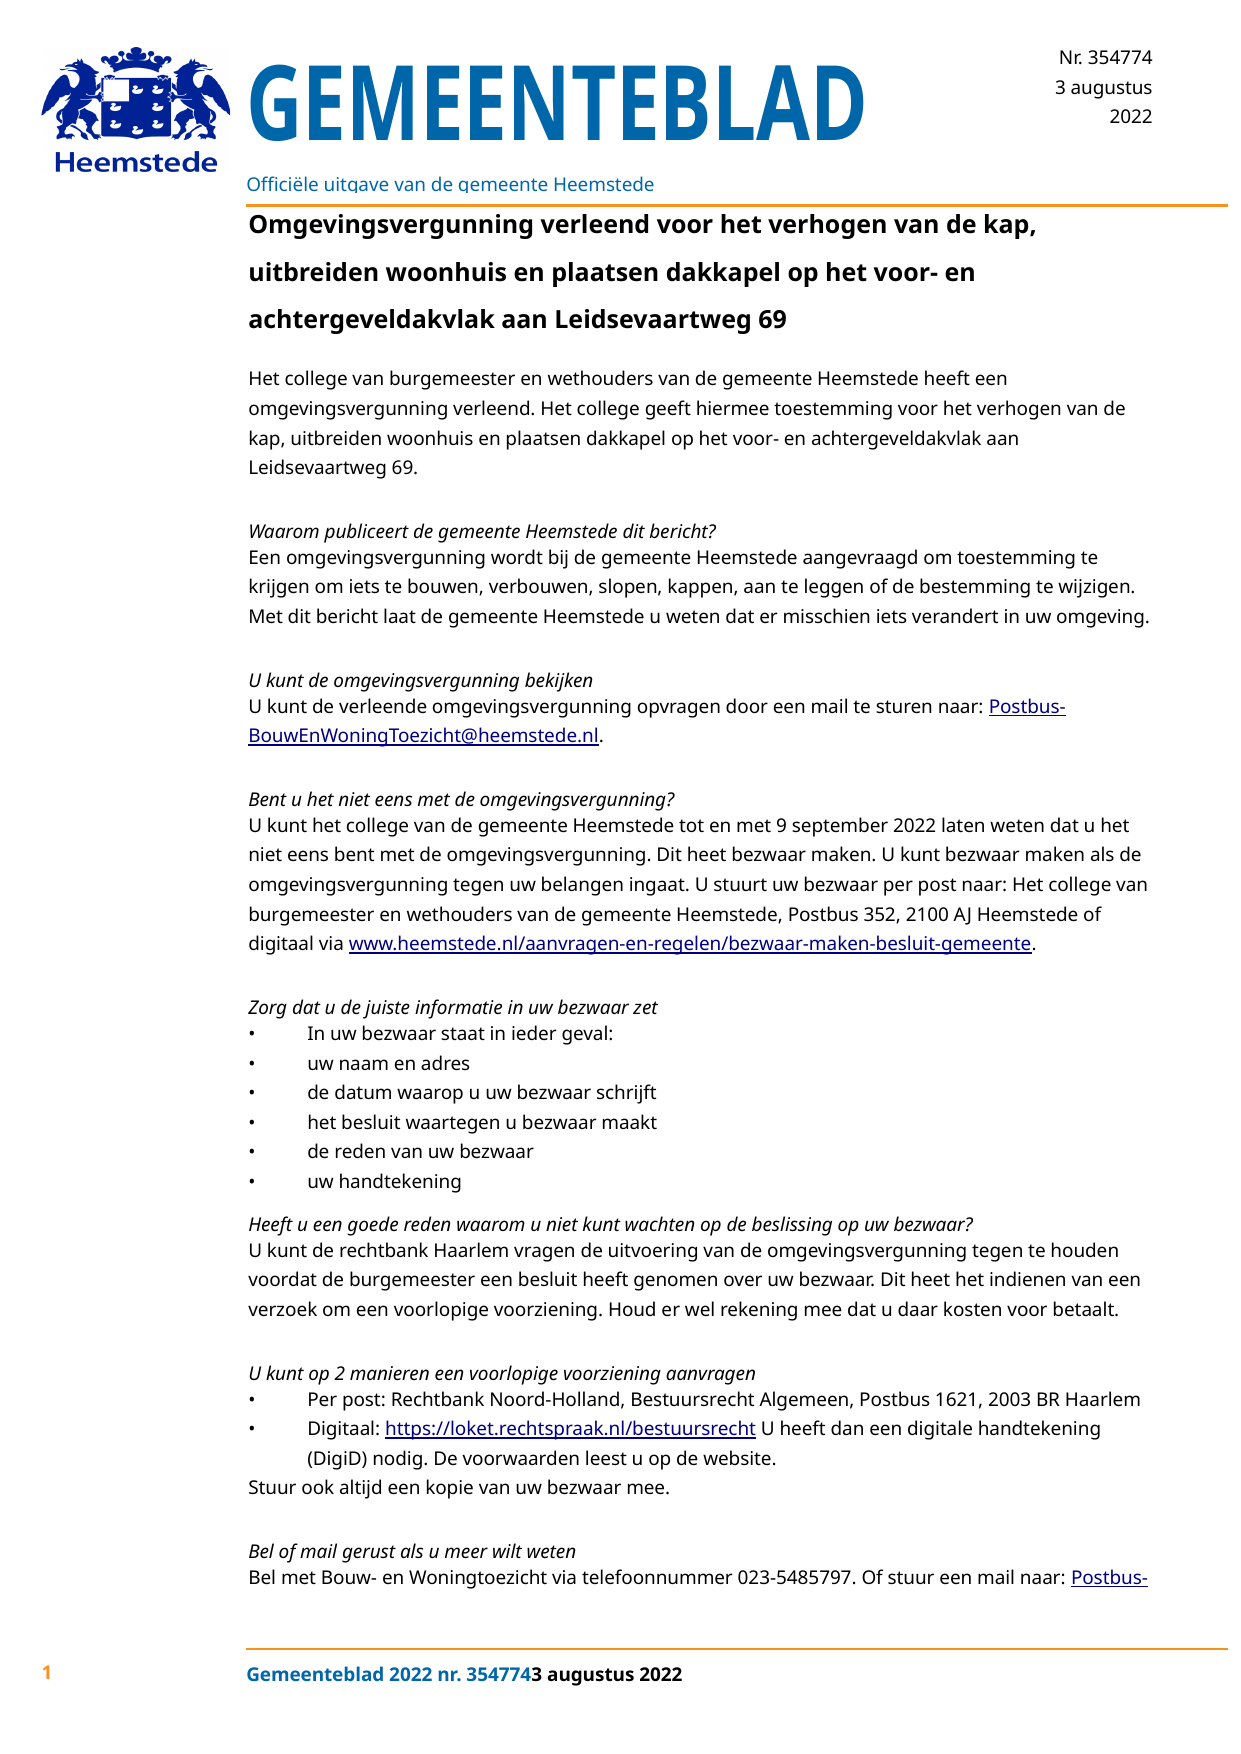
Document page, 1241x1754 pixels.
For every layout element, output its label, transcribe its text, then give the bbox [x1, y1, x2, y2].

text U kunt de verleende omgevingsvergunning opvragen door een mail te sturen naar: Postbus-BouwEnWoningToezicht@heemstede.nl. [248, 693, 1152, 748]
text Bel met Bouw- en Woningtoezicht via telefoonnummer 023-5485797. Of stuur een mail naar: Postbus- [248, 1564, 1152, 1590]
text U kunt de omgevingsvergunning bekijken [248, 667, 1152, 693]
text Zorg dat u de juiste informatie in uw bezwaar zet [248, 994, 1152, 1020]
text U kunt op 2 manieren een voorlopige voorziening aanvragen [248, 1360, 1152, 1386]
list Digitaal: https://loket.rechtspraak.nl/bestuursrecht U heeft dan een digitale handtekening (DigiD) nodig. De voorwaarden leest u op de website. [248, 1415, 1152, 1471]
text Bel of mail gerust als u meer wilt weten [248, 1538, 1152, 1564]
text Bent u het niet eens met de omgevingsvergunning? [248, 786, 1152, 812]
text Heeft u een goede reden waarom u niet kunt wachten op de beslissing op uw bezwaar? [248, 1211, 1152, 1237]
list In uw bezwaar staat in ieder geval: [248, 1020, 1152, 1046]
list de reden van uw bezwaar [248, 1138, 1152, 1164]
list uw naam en adres [248, 1050, 1152, 1075]
list Per post: Rechtbank Noord-Holland, Bestuursrecht Algemeen, Postbus 1621, 2003 BR Haarlem [248, 1386, 1152, 1411]
list de datum waarop u uw bezwaar schrijft [248, 1079, 1152, 1105]
text U kunt de rechtbank Haarlem vragen de uitvoering van de omgevingsvergunning tegen te houden voordat de burgemeester een besluit heeft genomen over uw bezwaar. Dit heet het indienen van een verzoek om een voorlopige voorziening. Houd er wel rekening mee dat u daar kosten voor betaalt. [248, 1237, 1152, 1322]
text U kunt het college van de gemeente Heemstede tot en met 9 september 2022 laten weten dat u het niet eens bent met de omgevingsvergunning. Dit heet bezwaar maken. U kunt bezwaar maken als de omgevingsvergunning tegen uw belangen ingaat. U stuurt uw bezwaar per post naar: Het college van burgemeester en wethouders van de gemeente Heemstede, Postbus 352, 2100 AJ Heemstede of digitaal via www.heemstede.nl/aanvragen-en-regelen/bezwaar-maken-besluit-gemeente. [248, 812, 1152, 956]
picture [41, 47, 231, 172]
text Waarom publiceert de gemeente Heemstede dit bericht? [248, 518, 1152, 544]
text Een omgevingsvergunning wordt bij de gemeente Heemstede aangevraagd om toestemming te krijgen om iets te bouwen, verbouwen, slopen, kappen, aan te leggen of de bestemming te wijzigen. Met dit bericht laat de gemeente Heemstede u weten dat er misschien iets verandert in uw omgeving. [248, 544, 1152, 629]
list het besluit waartegen u bezwaar maakt [248, 1109, 1152, 1134]
text Omgevingsvergunning verleend voor het verhogen van de kap, uitbreiden woonhuis en plaatsen dakkapel op het voor- en achtergeveldakvlak aan Leidsevaartweg 69 [248, 207, 1152, 336]
list uw handtekening [248, 1168, 1152, 1194]
text Het college van burgemeester en wethouders van de gemeente Heemstede heeft een omgevingsvergunning verleend. Het college geeft hiermee toestemming voor het verhogen van de kap, uitbreiden woonhuis en plaatsen dakkapel op het voor- en achtergeveldakvlak aan Leidsevaartweg 69. [248, 366, 1152, 480]
text Stuur ook altijd een kopie van uw bezwaar mee. [248, 1474, 1152, 1500]
